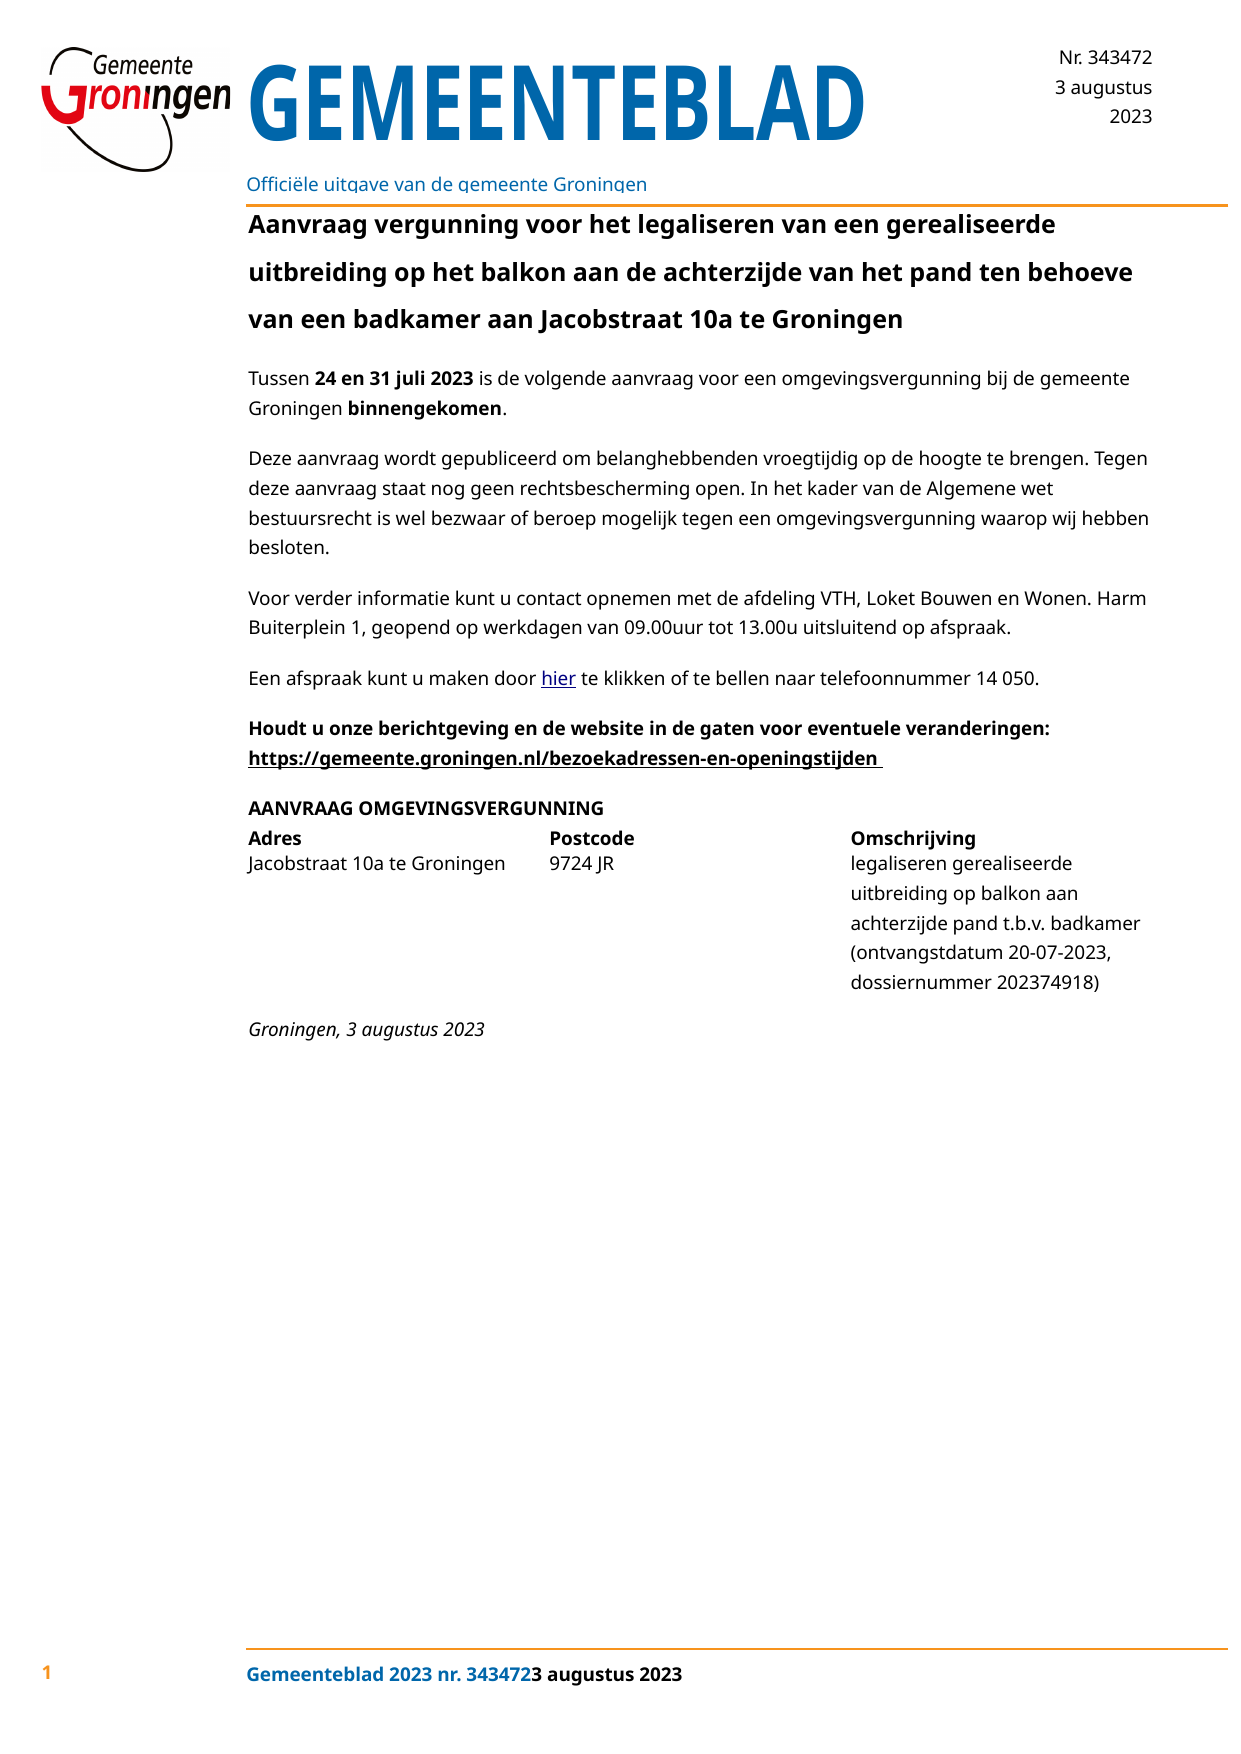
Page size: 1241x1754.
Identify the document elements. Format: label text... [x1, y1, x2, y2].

table_header Adres [248, 825, 549, 851]
text Tussen 24 en 31 juli 2023 is de volgende aanvraag voor een omgevingsvergunning bij de gemeente Groningen binnengekomen. [248, 366, 1152, 421]
table_cell legaliseren gerealiseerde uitbreiding op balkon aan achterzijde pand t.b.v. badkamer (ontvangstdatum 20-07-2023, dossiernummer 202374918) [850, 851, 1152, 994]
text Houdt u onze berichtgeving en de website in de gaten voor eventuele veranderingen: https://gemeente.groningen.nl/bezoekadressen-en-openingstijden [248, 715, 1152, 770]
table_header Omschrijving [850, 825, 1152, 851]
text Groningen, 3 augustus 2023 [248, 1016, 1152, 1042]
table_header Postcode [549, 825, 850, 851]
text Deze aanvraag wordt gepubliceerd om belanghebbenden vroegtijdig op de hoogte te brengen. Tegen deze aanvraag staat nog geen rechtsbescherming open. In het kader van de Algemene wet bestuursrecht is wel bezwaar of beroep mogelijk tegen een omgevingsvergunning waarop wij hebben besloten. [248, 446, 1152, 560]
text AANVRAAG OMGEVINGSVERGUNNING [248, 795, 1152, 821]
text Voor verder informatie kunt u contact opnemen met de afdeling VTH, Loket Bouwen en Wonen. Harm Buiterplein 1, geopend op werkdagen van 09.00uur tot 13.00u uitsluitend op afspraak. [248, 585, 1152, 640]
picture [41, 47, 231, 172]
table_cell 9724 JR [549, 851, 850, 994]
table_cell Jacobstraat 10a te Groningen [248, 851, 549, 994]
text Aanvraag vergunning voor het legaliseren van een gerealiseerde uitbreiding op het balkon aan de achterzijde van het pand ten behoeve van een badkamer aan Jacobstraat 10a te Groningen [248, 207, 1152, 336]
text Een afspraak kunt u maken door hier te klikken of te bellen naar telefoonnummer 14 050. [248, 665, 1152, 690]
